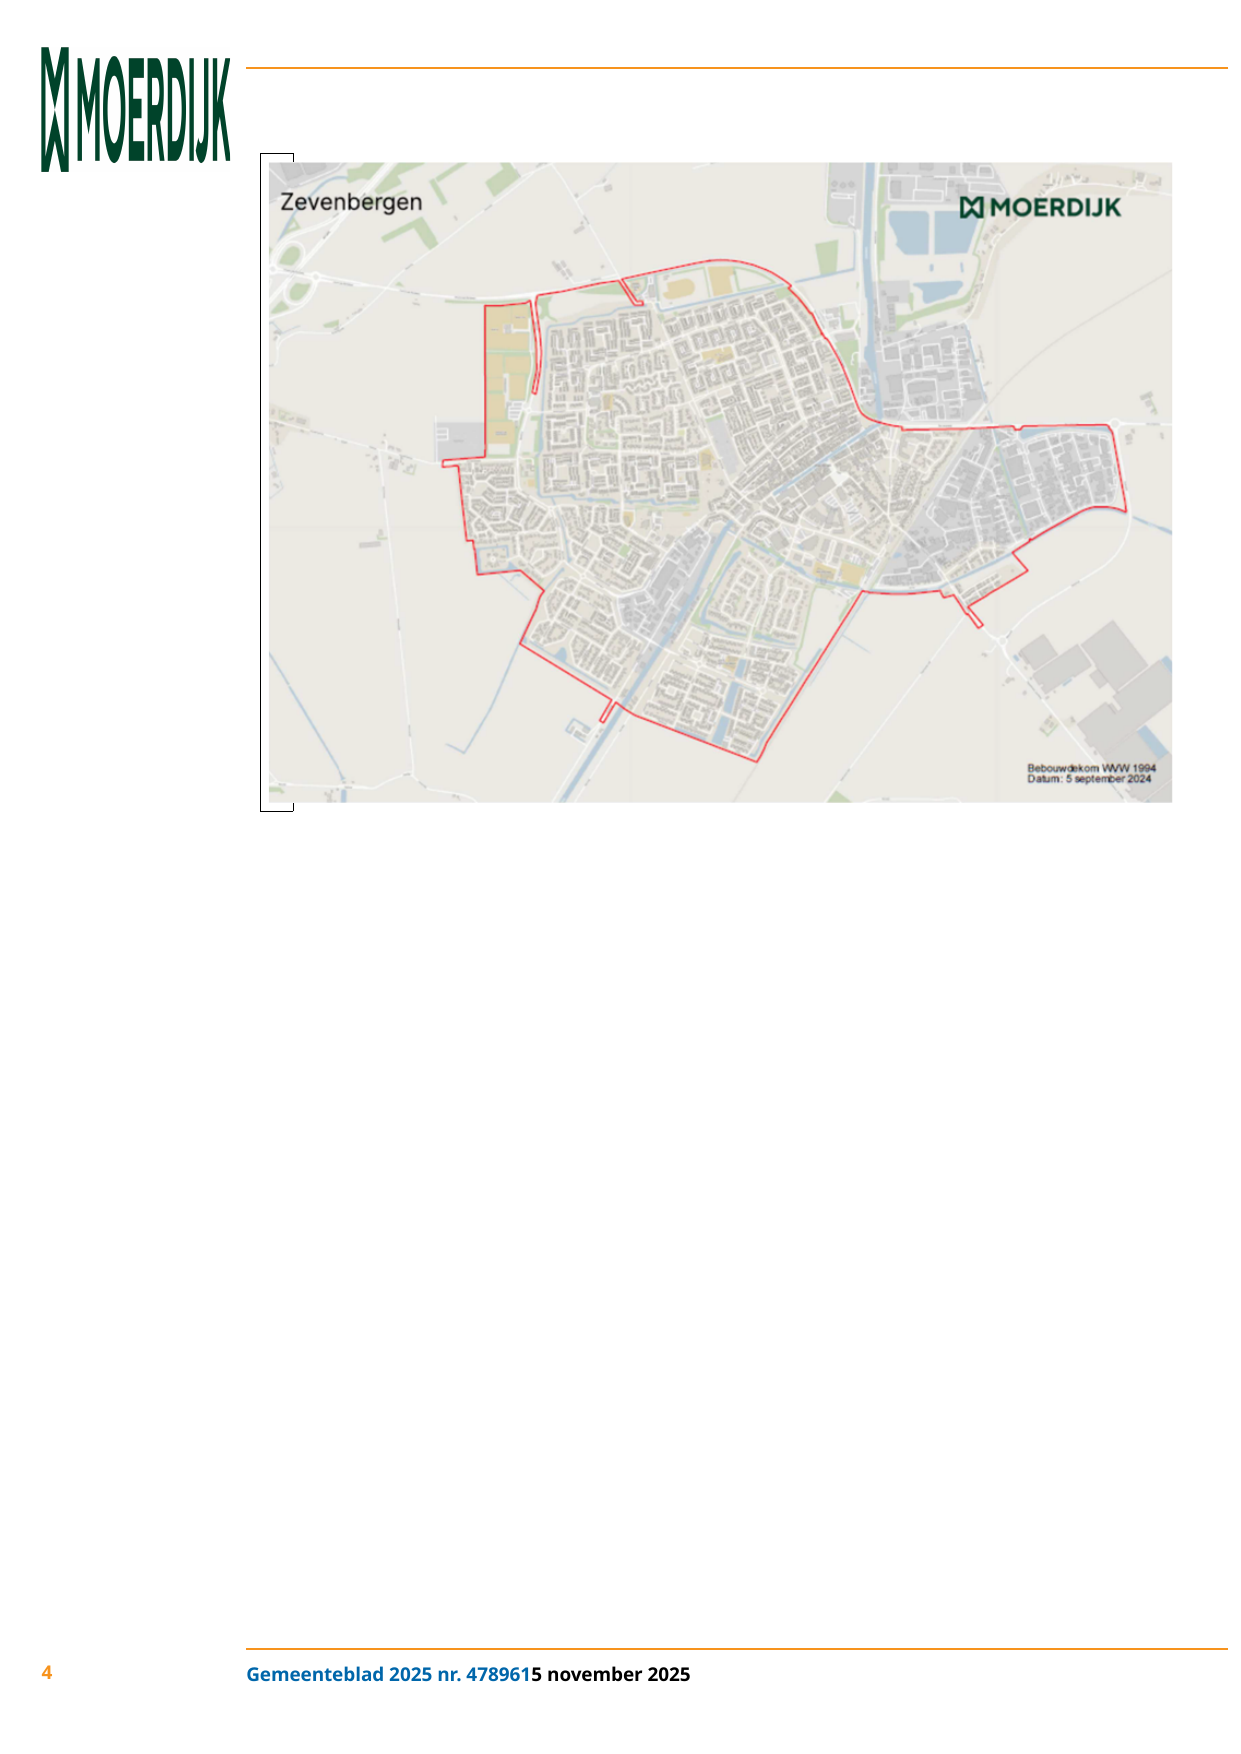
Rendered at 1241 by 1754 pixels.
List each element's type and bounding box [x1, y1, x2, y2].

picture [268, 162, 1173, 803]
picture [41, 47, 231, 172]
